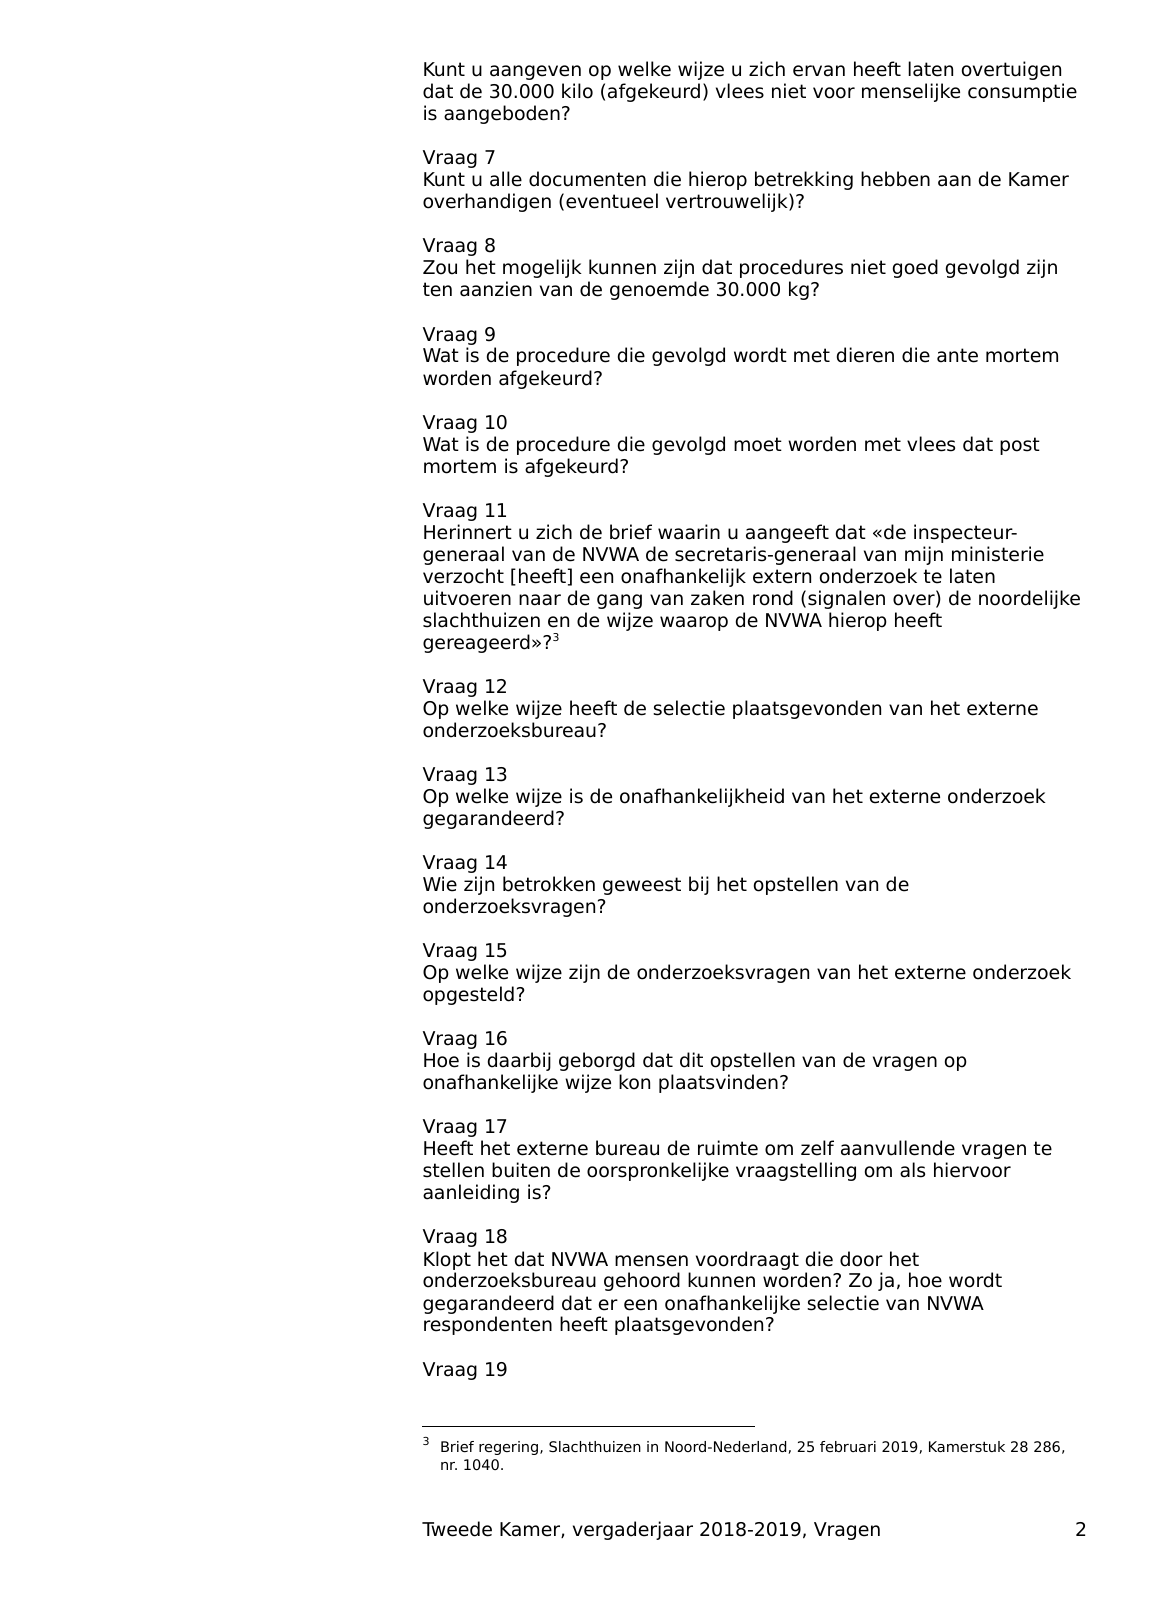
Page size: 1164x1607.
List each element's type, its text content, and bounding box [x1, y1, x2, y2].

text Vraag 11 [422, 500, 1087, 522]
text Vraag 16 [422, 1028, 1087, 1050]
text Vraag 7 [422, 147, 1087, 169]
text Brief regering, Slachthuizen in Noord-Nederland, 25 februari 2019, Kamerstuk 28 286, nr. 1040. [422, 1435, 1087, 1474]
text Wat is de procedure die gevolgd moet worden met vlees dat post mortem is afgekeurd? [422, 433, 1087, 477]
text Vraag 13 [422, 764, 1087, 786]
text Wat is de procedure die gevolgd wordt met dieren die ante mortem worden afgekeurd? [422, 345, 1087, 389]
text Hoe is daarbij geborgd dat dit opstellen van de vragen op onafhankelijke wijze kon plaatsvinden? [422, 1050, 1087, 1094]
text Op welke wijze heeft de selectie plaatsgevonden van het externe onderzoeksbureau? [422, 698, 1087, 742]
text Herinnert u zich de brief waarin u aangeeft dat «de inspecteur-generaal van de NVWA de secretaris-generaal van mijn ministerie verzocht [heeft] een onafhankelijk extern onderzoek te laten uitvoeren naar de gang van zaken rond (signalen over) de noordelijke slachthuizen en de wijze waarop de NVWA hierop heeft gereageerd»? [422, 522, 1087, 653]
text Vraag 17 [422, 1116, 1087, 1138]
text Vraag 18 [422, 1226, 1087, 1248]
text Vraag 15 [422, 940, 1087, 962]
text Vraag 19 [422, 1358, 1087, 1381]
text Wie zijn betrokken geweest bij het opstellen van de onderzoeksvragen? [422, 874, 1087, 918]
text Zou het mogelijk kunnen zijn dat procedures niet goed gevolgd zijn ten aanzien van de genoemde 30.000 kg? [422, 257, 1087, 301]
text Kunt u alle documenten die hierop betrekking hebben aan de Kamer overhandigen (eventueel vertrouwelijk)? [422, 169, 1087, 213]
text Kunt u aangeven op welke wijze u zich ervan heeft laten overtuigen dat de 30.000 kilo (afgekeurd) vlees niet voor menselijke consumptie is aangeboden? [422, 59, 1087, 125]
text Vraag 14 [422, 852, 1087, 874]
text Op welke wijze zijn de onderzoeksvragen van het externe onderzoek opgesteld? [422, 962, 1087, 1006]
text Klopt het dat NVWA mensen voordraagt die door het onderzoeksbureau gehoord kunnen worden? Zo ja, hoe wordt gegarandeerd dat er een onafhankelijke selectie van NVWA respondenten heeft plaatsgevonden? [422, 1248, 1087, 1336]
text Op welke wijze is de onafhankelijkheid van het externe onderzoek gegarandeerd? [422, 786, 1087, 830]
text Vraag 10 [422, 412, 1087, 433]
text Vraag 9 [422, 323, 1087, 345]
text Heeft het externe bureau de ruimte om zelf aanvullende vragen te stellen buiten de oorspronkelijke vraagstelling om als hiervoor aanleiding is? [422, 1138, 1087, 1204]
text Vraag 12 [422, 676, 1087, 698]
text Vraag 8 [422, 235, 1087, 257]
